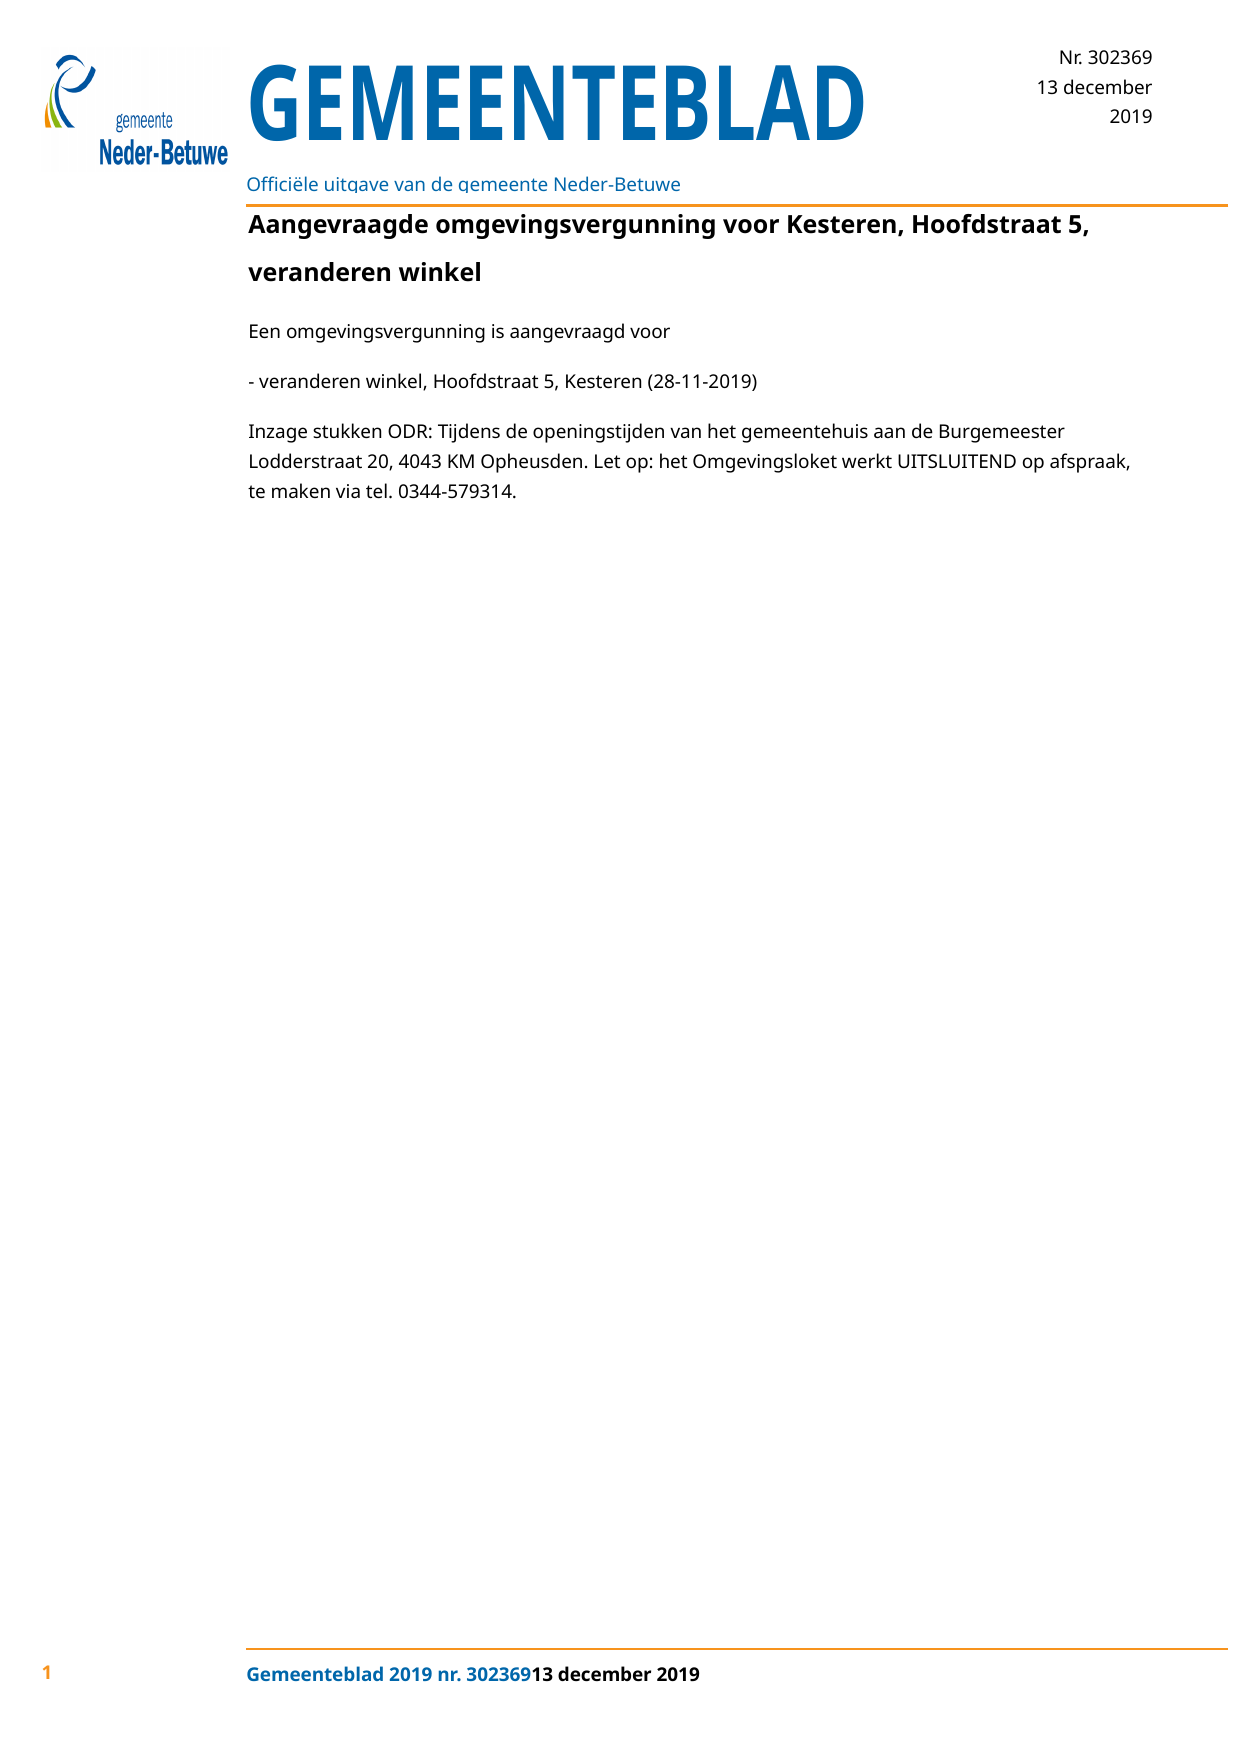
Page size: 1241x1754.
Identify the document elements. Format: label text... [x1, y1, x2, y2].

text Een omgevingsvergunning is aangevraagd voor [248, 318, 1152, 344]
text Inzage stukken ODR: Tijdens de openingstijden van het gemeentehuis aan de Burgemeester Lodderstraat 20, 4043 KM Opheusden. Let op: het Omgevingsloket werkt UITSLUITEND op afspraak, te maken via tel. 0344-579314. [248, 419, 1152, 504]
text - veranderen winkel, Hoofdstraat 5, Kesteren (28-11-2019) [248, 368, 1152, 394]
text Aangevraagde omgevingsvergunning voor Kesteren, Hoofdstraat 5, veranderen winkel [248, 207, 1152, 288]
picture [41, 47, 231, 172]
